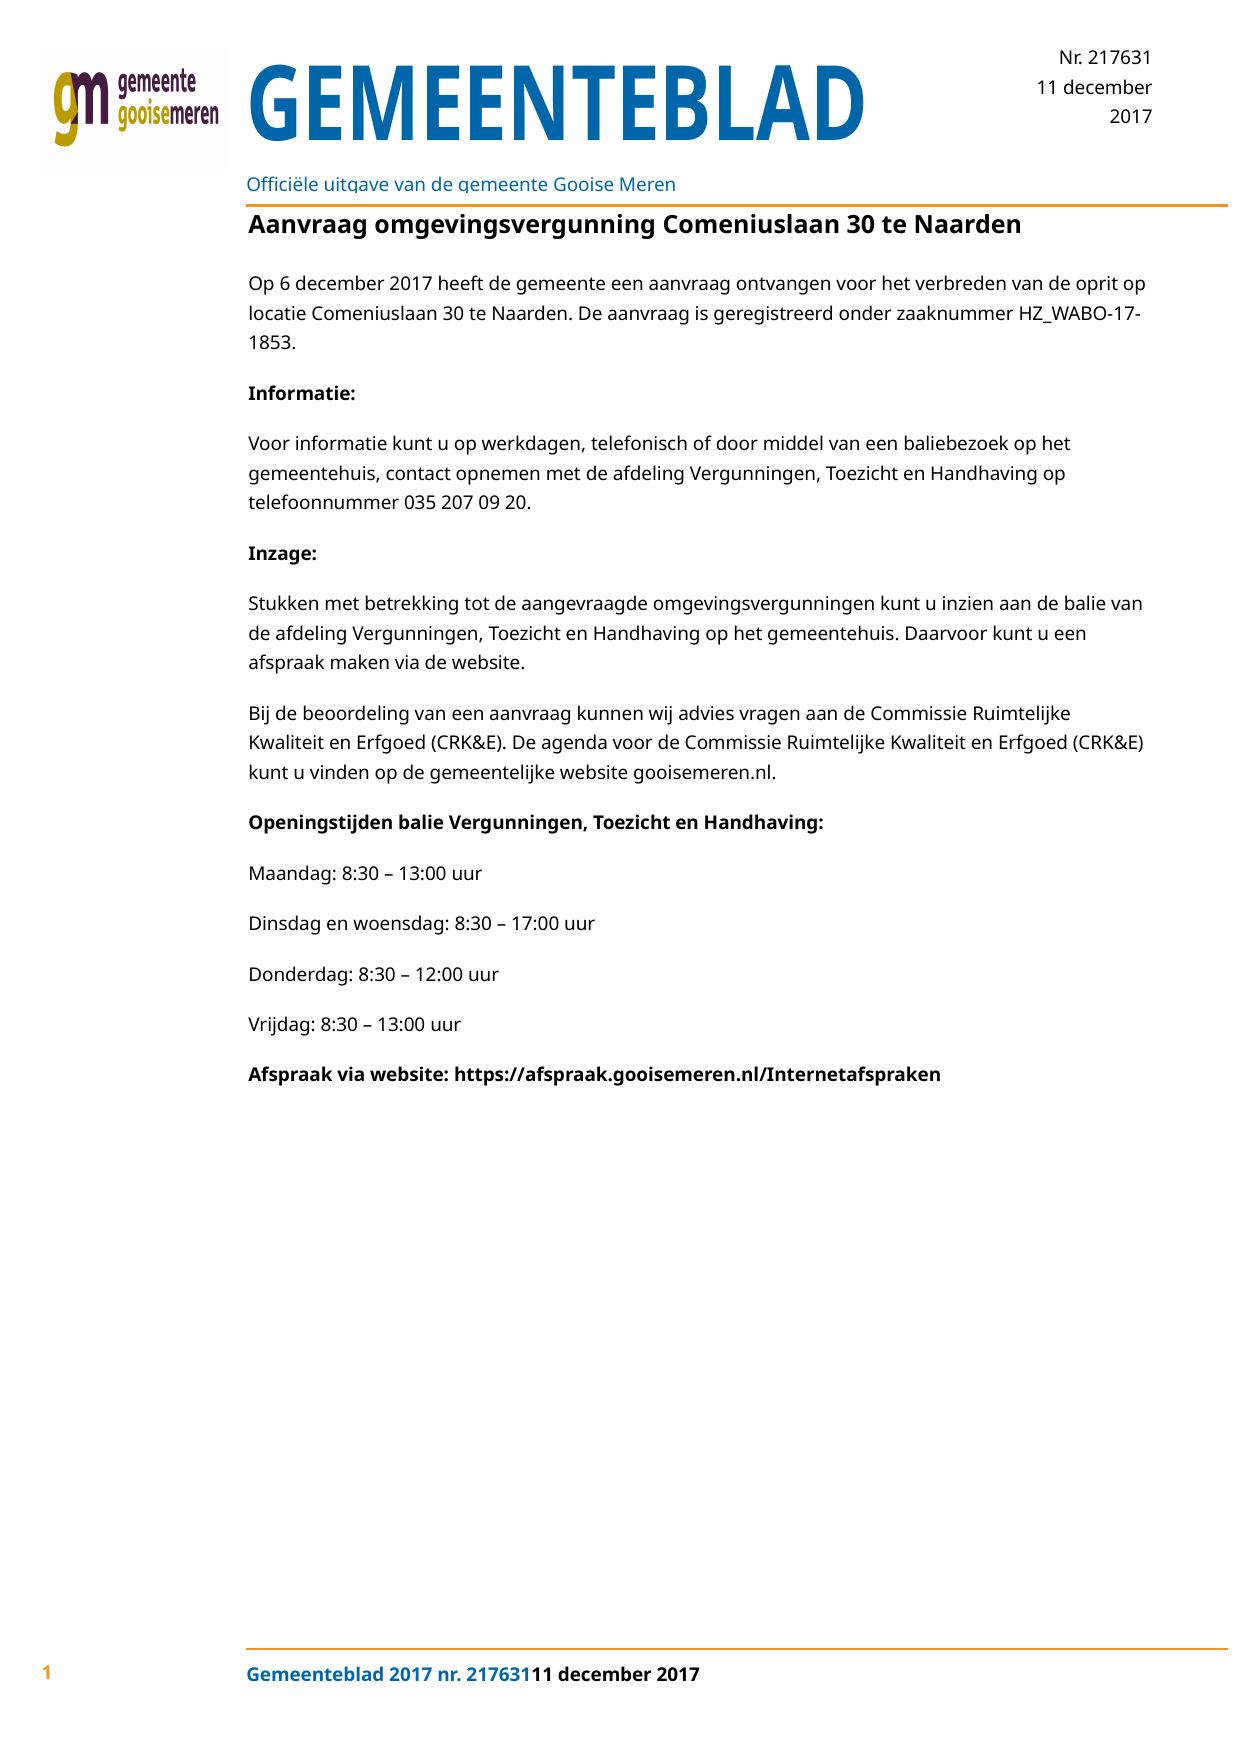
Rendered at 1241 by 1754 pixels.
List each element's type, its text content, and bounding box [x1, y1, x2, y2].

text Aanvraag omgevingsvergunning Comeniuslaan 30 te Naarden [248, 207, 1152, 241]
text Donderdag: 8:30 – 12:00 uur [248, 961, 1152, 986]
text Op 6 december 2017 heeft de gemeente een aanvraag ontvangen voor het verbreden van de oprit op locatie Comeniuslaan 30 te Naarden. De aanvraag is geregistreerd onder zaaknummer HZ_WABO-17-1853. [248, 270, 1152, 355]
text Informatie: [248, 380, 1152, 406]
text Vrijdag: 8:30 – 13:00 uur [248, 1011, 1152, 1037]
text Openingstijden balie Vergunningen, Toezicht en Handhaving: [248, 809, 1152, 835]
text Dinsdag en woensdag: 8:30 – 17:00 uur [248, 910, 1152, 936]
text Voor informatie kunt u op werkdagen, telefonisch of door middel van een baliebezoek op het gemeentehuis, contact opnemen met de afdeling Vergunningen, Toezicht en Handhaving op telefoonnummer 035 207 09 20. [248, 430, 1152, 515]
picture [41, 47, 231, 172]
text Stukken met betrekking tot de aangevraagde omgevingsvergunningen kunt u inzien aan de balie van de afdeling Vergunningen, Toezicht en Handhaving op het gemeentehuis. Daarvoor kunt u een afspraak maken via de website. [248, 590, 1152, 675]
text Inzage: [248, 540, 1152, 566]
text Maandag: 8:30 – 13:00 uur [248, 860, 1152, 886]
text Bij de beoordeling van een aanvraag kunnen wij advies vragen aan de Commissie Ruimtelijke Kwaliteit en Erfgoed (CRK&E). De agenda voor de Commissie Ruimtelijke Kwaliteit en Erfgoed (CRK&E) kunt u vinden op de gemeentelijke website gooisemeren.nl. [248, 700, 1152, 785]
text Afspraak via website: https://afspraak.gooisemeren.nl/Internetafspraken [248, 1062, 1152, 1087]
